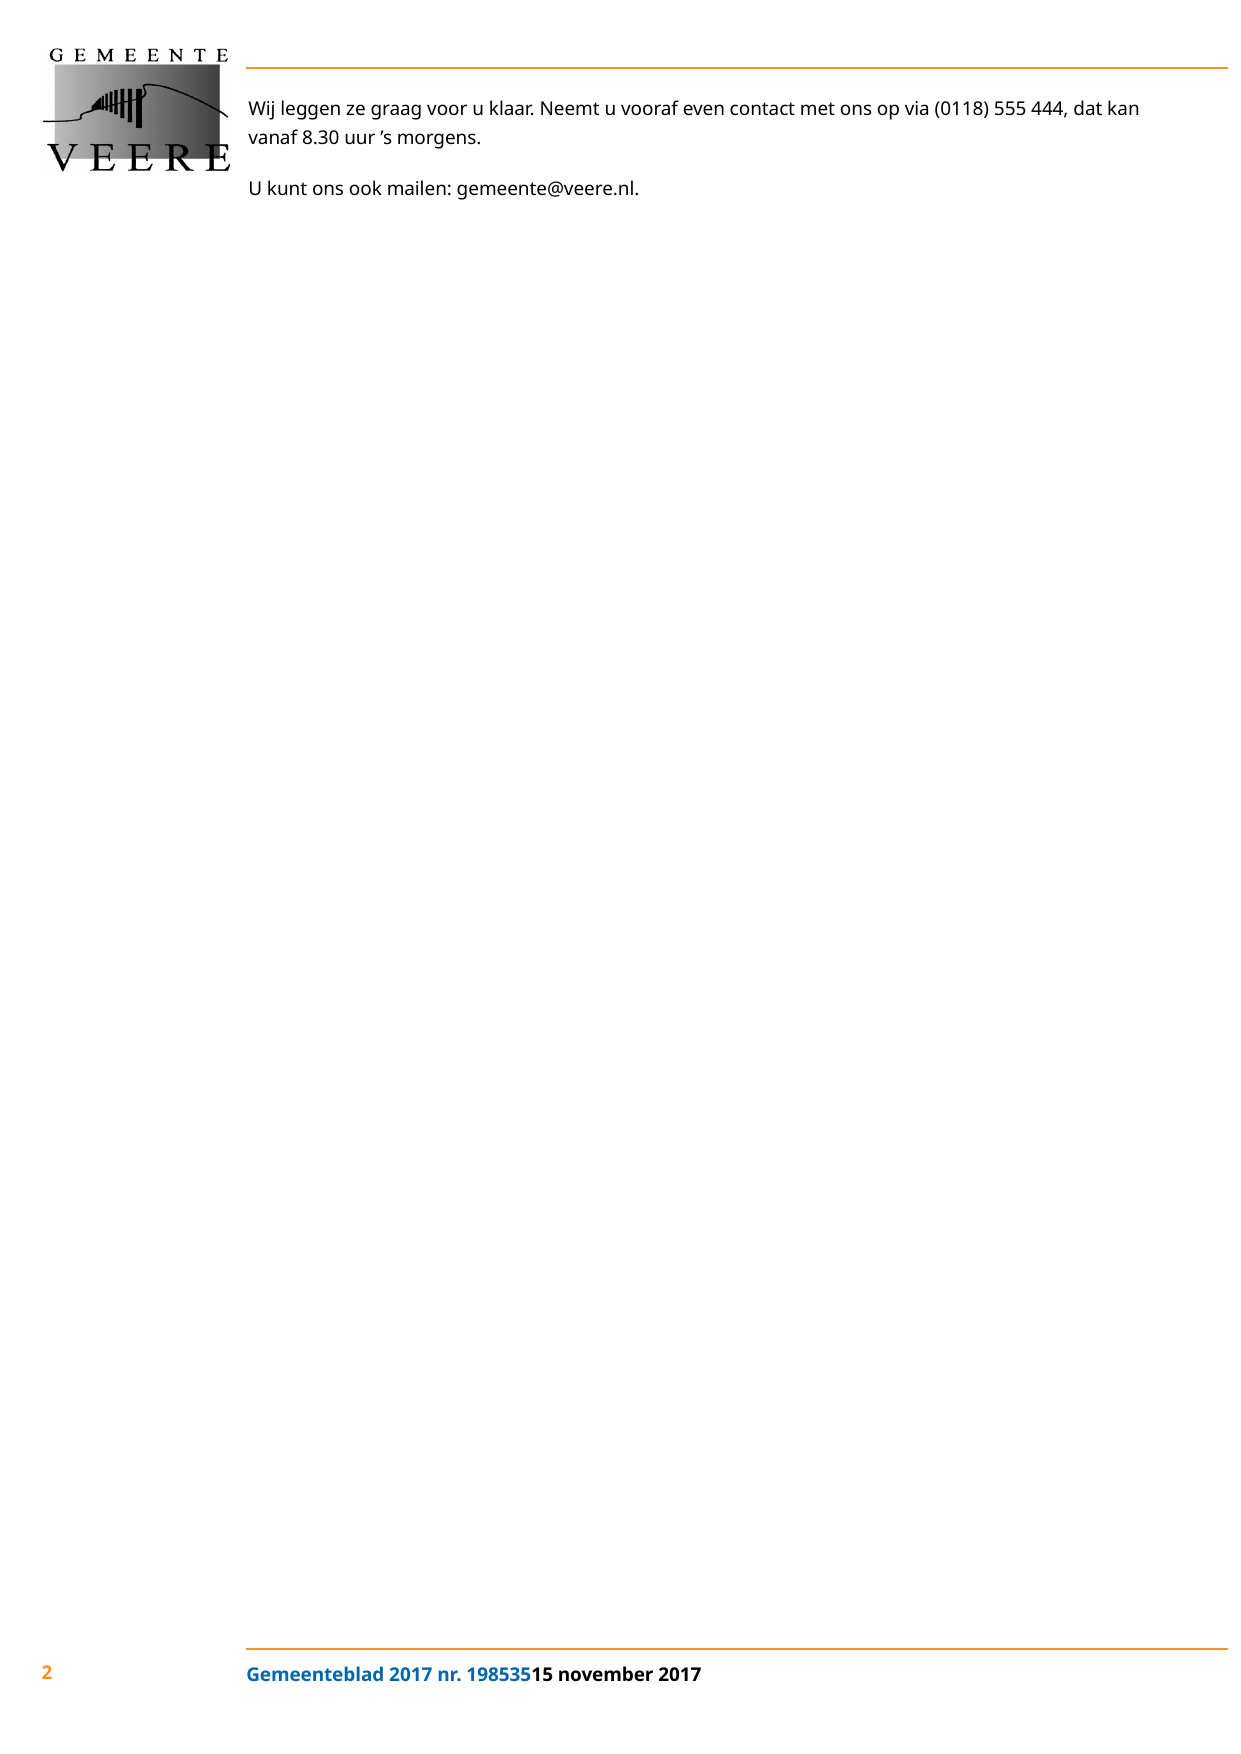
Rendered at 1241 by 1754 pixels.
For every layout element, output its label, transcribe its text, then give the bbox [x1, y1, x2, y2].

text U kunt ons ook mailen: gemeente@veere.nl. [248, 175, 1152, 201]
text Wij leggen ze graag voor u klaar. Neemt u vooraf even contact met ons op via (0118) 555 444, dat kan vanaf 8.30 uur ’s morgens. [248, 95, 1152, 150]
picture [41, 47, 231, 172]
